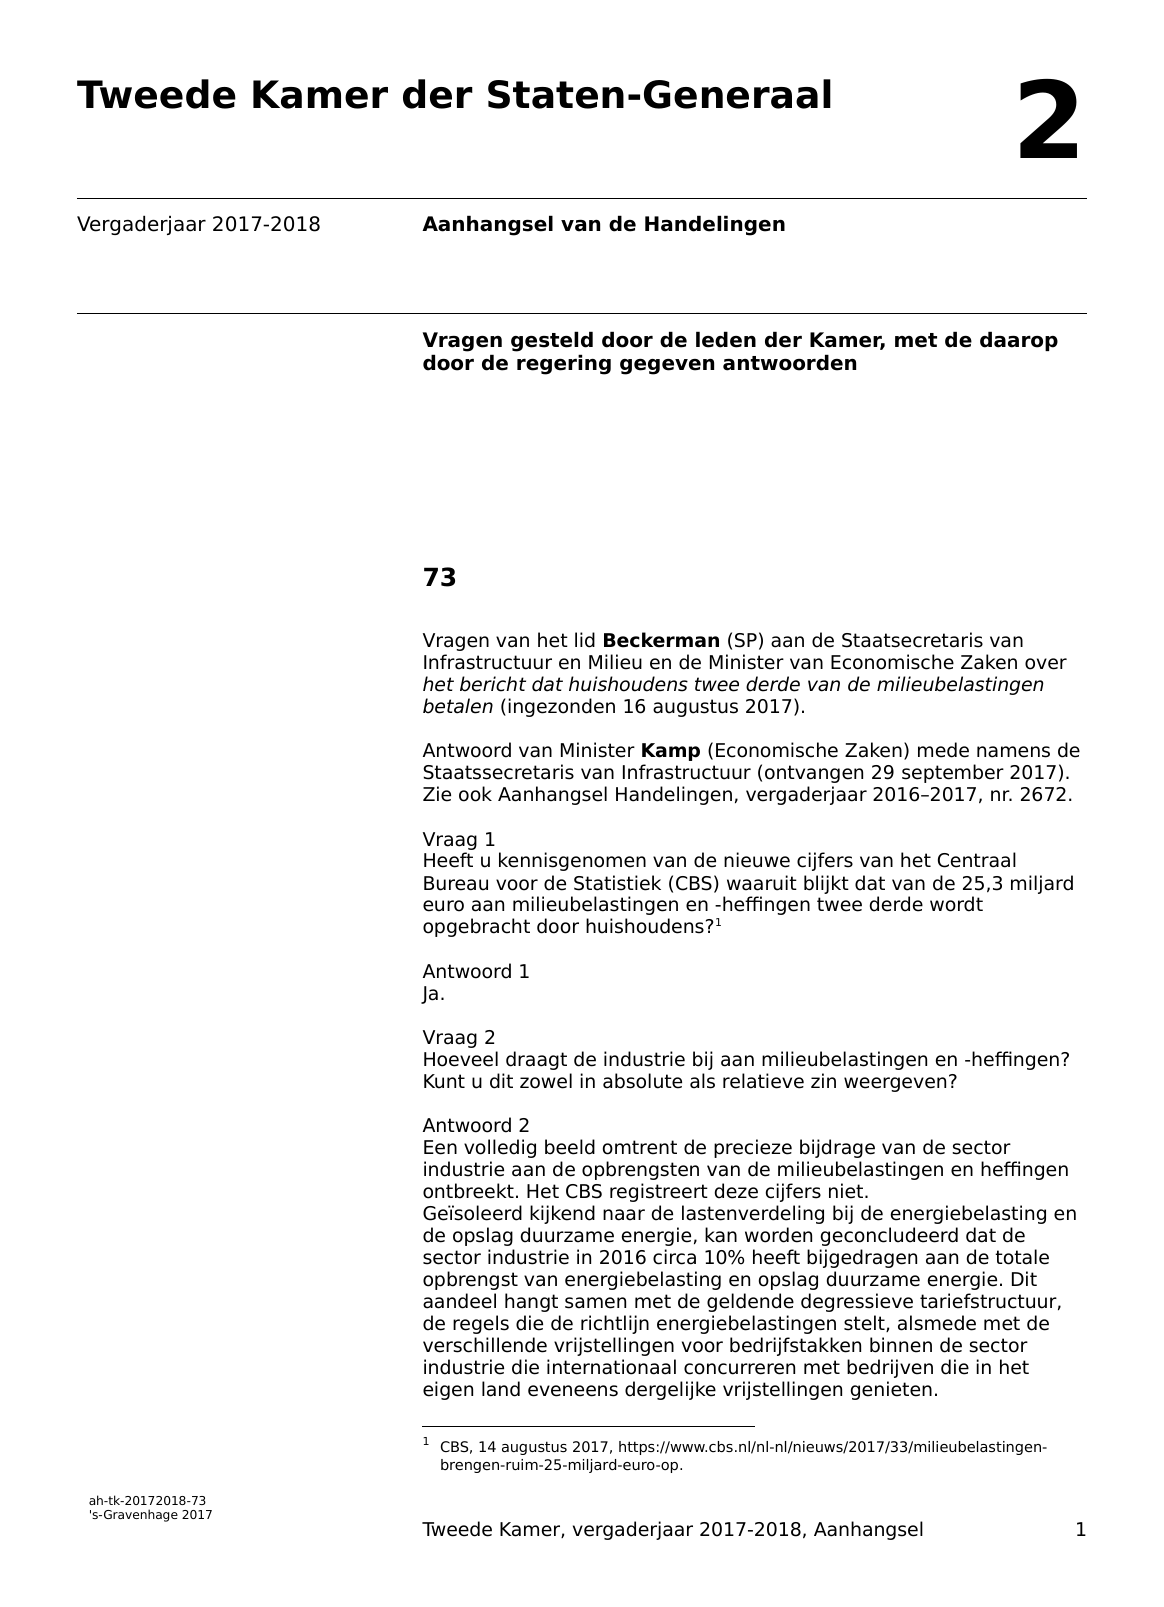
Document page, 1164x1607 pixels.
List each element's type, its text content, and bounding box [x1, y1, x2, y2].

table_header 2 [886, 59, 1087, 198]
text Een volledig beeld omtrent de precieze bijdrage van de sector industrie aan de opbrengsten van de milieubelastingen en heffingen ontbreekt. Het CBS registreert deze cijfers niet. [422, 1137, 1087, 1203]
text Antwoord van Minister Kamp (Economische Zaken) mede namens de Staatssecretaris van Infrastructuur (ontvangen 29 september 2017). Zie ook Aanhangsel Handelingen, vergaderjaar 2016–2017, nr. 2672. [422, 740, 1087, 806]
text Antwoord 2 [422, 1115, 1087, 1137]
text Heeft u kennisgenomen van de nieuwe cijfers van het Centraal Bureau voor de Statistiek (CBS) waaruit blijkt dat van de 25,3 miljard euro aan milieubelastingen en -heffingen twee derde wordt opgebracht door huishoudens? [422, 850, 1087, 938]
text 73 [422, 563, 1087, 592]
text Vraag 1 [422, 828, 1087, 850]
text Vraag 2 [422, 1027, 1087, 1049]
text 's-Gravenhage 2017 [88, 1508, 323, 1522]
table_header Tweede Kamer der Staten-Generaal [77, 59, 886, 198]
text Antwoord 1 [422, 961, 1087, 982]
table_cell Vergaderjaar 2017-2018 [77, 199, 422, 313]
table_cell Aanhangsel van de Handelingen [422, 199, 1087, 313]
text Ja. [422, 982, 1087, 1004]
text Hoeveel draagt de industrie bij aan milieubelastingen en -heffingen? Kunt u dit zowel in absolute als relatieve zin weergeven? [422, 1049, 1087, 1093]
text ah-tk-20172018-73 [88, 1494, 323, 1508]
text Geïsoleerd kijkend naar de lastenverdeling bij de energiebelasting en de opslag duurzame energie, kan worden geconcludeerd dat de sector industrie in 2016 circa 10% heeft bijgedragen aan de totale opbrengst van energiebelasting en opslag duurzame energie. Dit aandeel hangt samen met de geldende degressieve tariefstructuur, de regels die de richtlijn energiebelastingen stelt, alsmede met de verschillende vrijstellingen voor bedrijfstakken binnen de sector industrie die internationaal concurreren met bedrijven die in het eigen land eveneens dergelijke vrijstellingen genieten. [422, 1203, 1087, 1401]
text CBS, 14 augustus 2017, https://www.cbs.nl/nl-nl/nieuws/2017/33/milieubelastingen-brengen-ruim-25-miljard-euro-op. [422, 1435, 1087, 1474]
table_cell [77, 314, 422, 375]
table_cell Vragen gesteld door de leden der Kamer, met de daarop door de regering gegeven antwoorden [422, 314, 1087, 375]
text Vragen van het lid Beckerman (SP) aan de Staatsecretaris van Infrastructuur en Milieu en de Minister van Economische Zaken over het bericht dat huishoudens twee derde van de milieubelastingen betalen (ingezonden 16 augustus 2017). [422, 630, 1087, 718]
